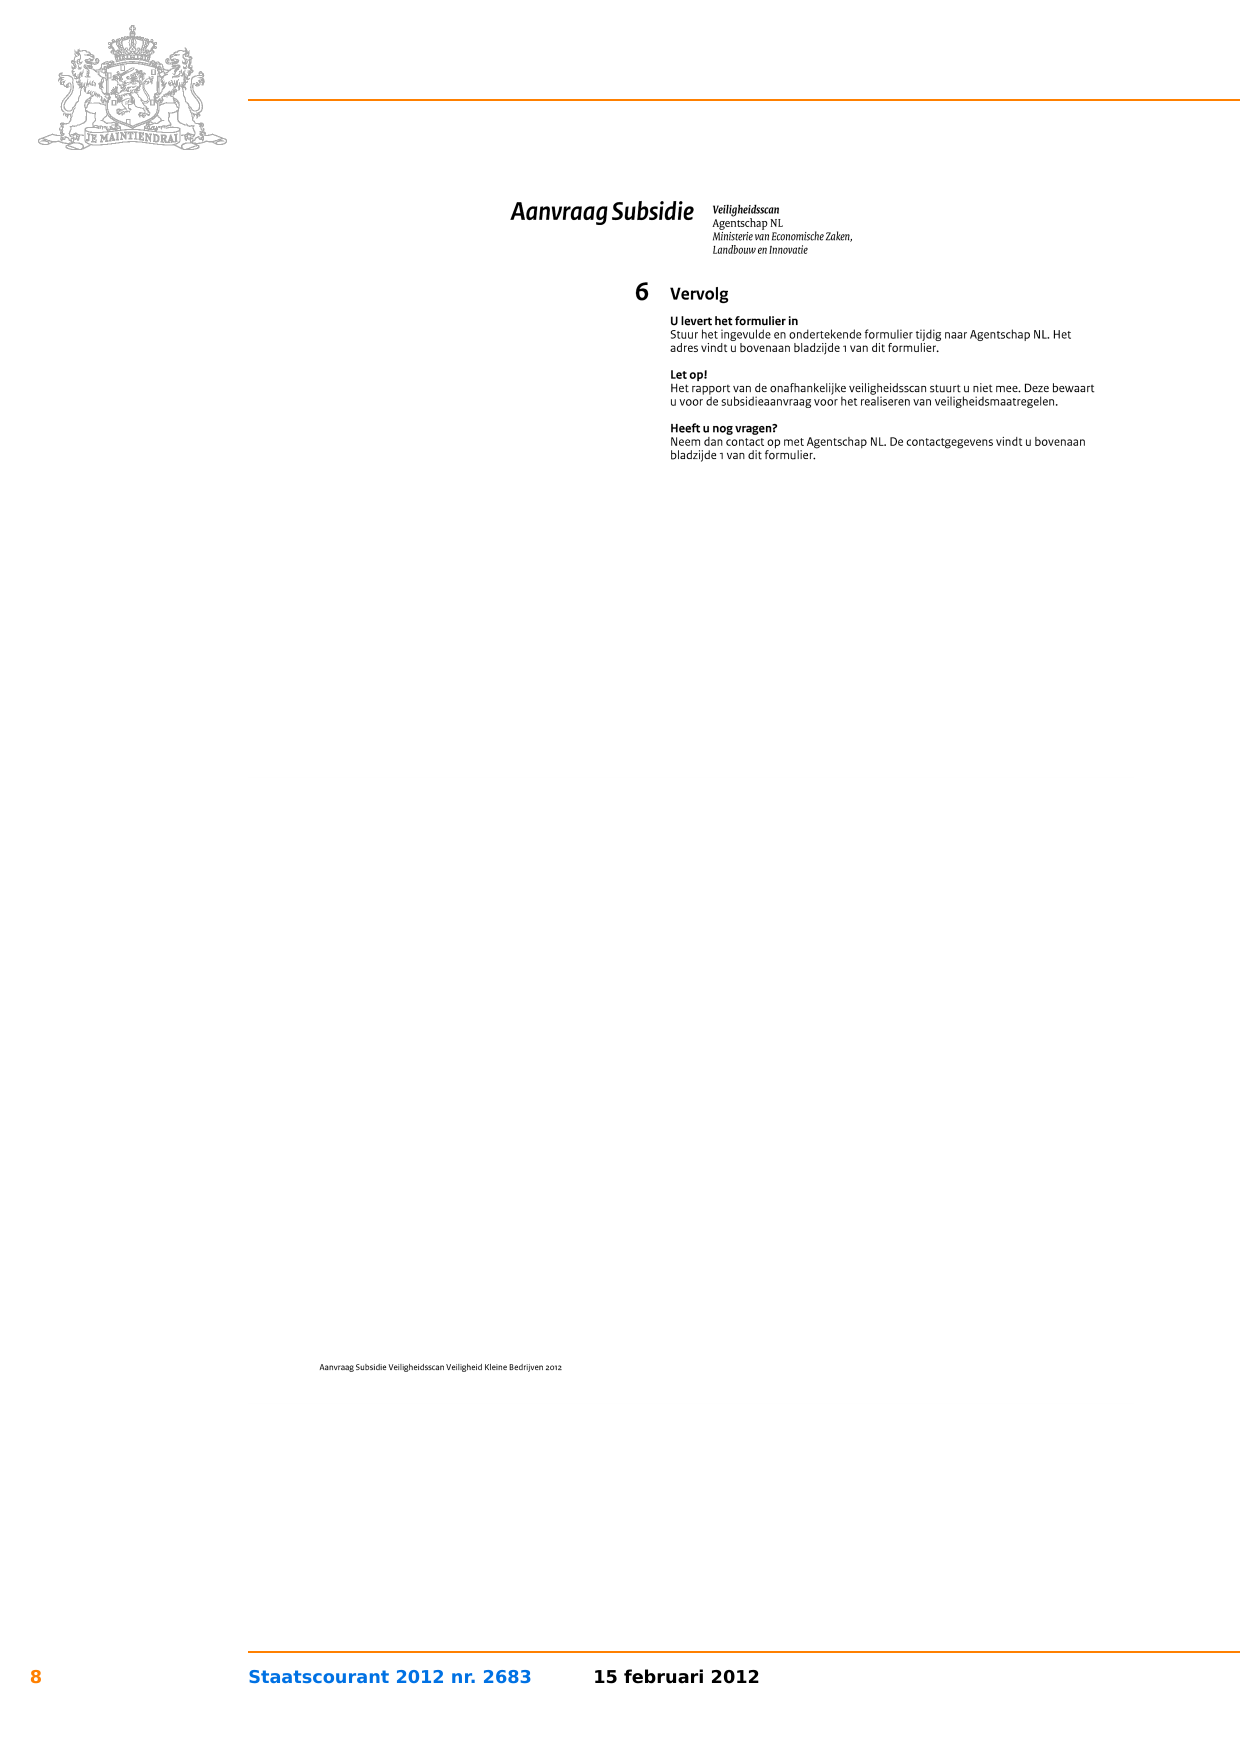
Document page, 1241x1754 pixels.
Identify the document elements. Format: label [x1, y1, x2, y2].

picture [248, 151, 1134, 1404]
picture [38, 25, 227, 150]
